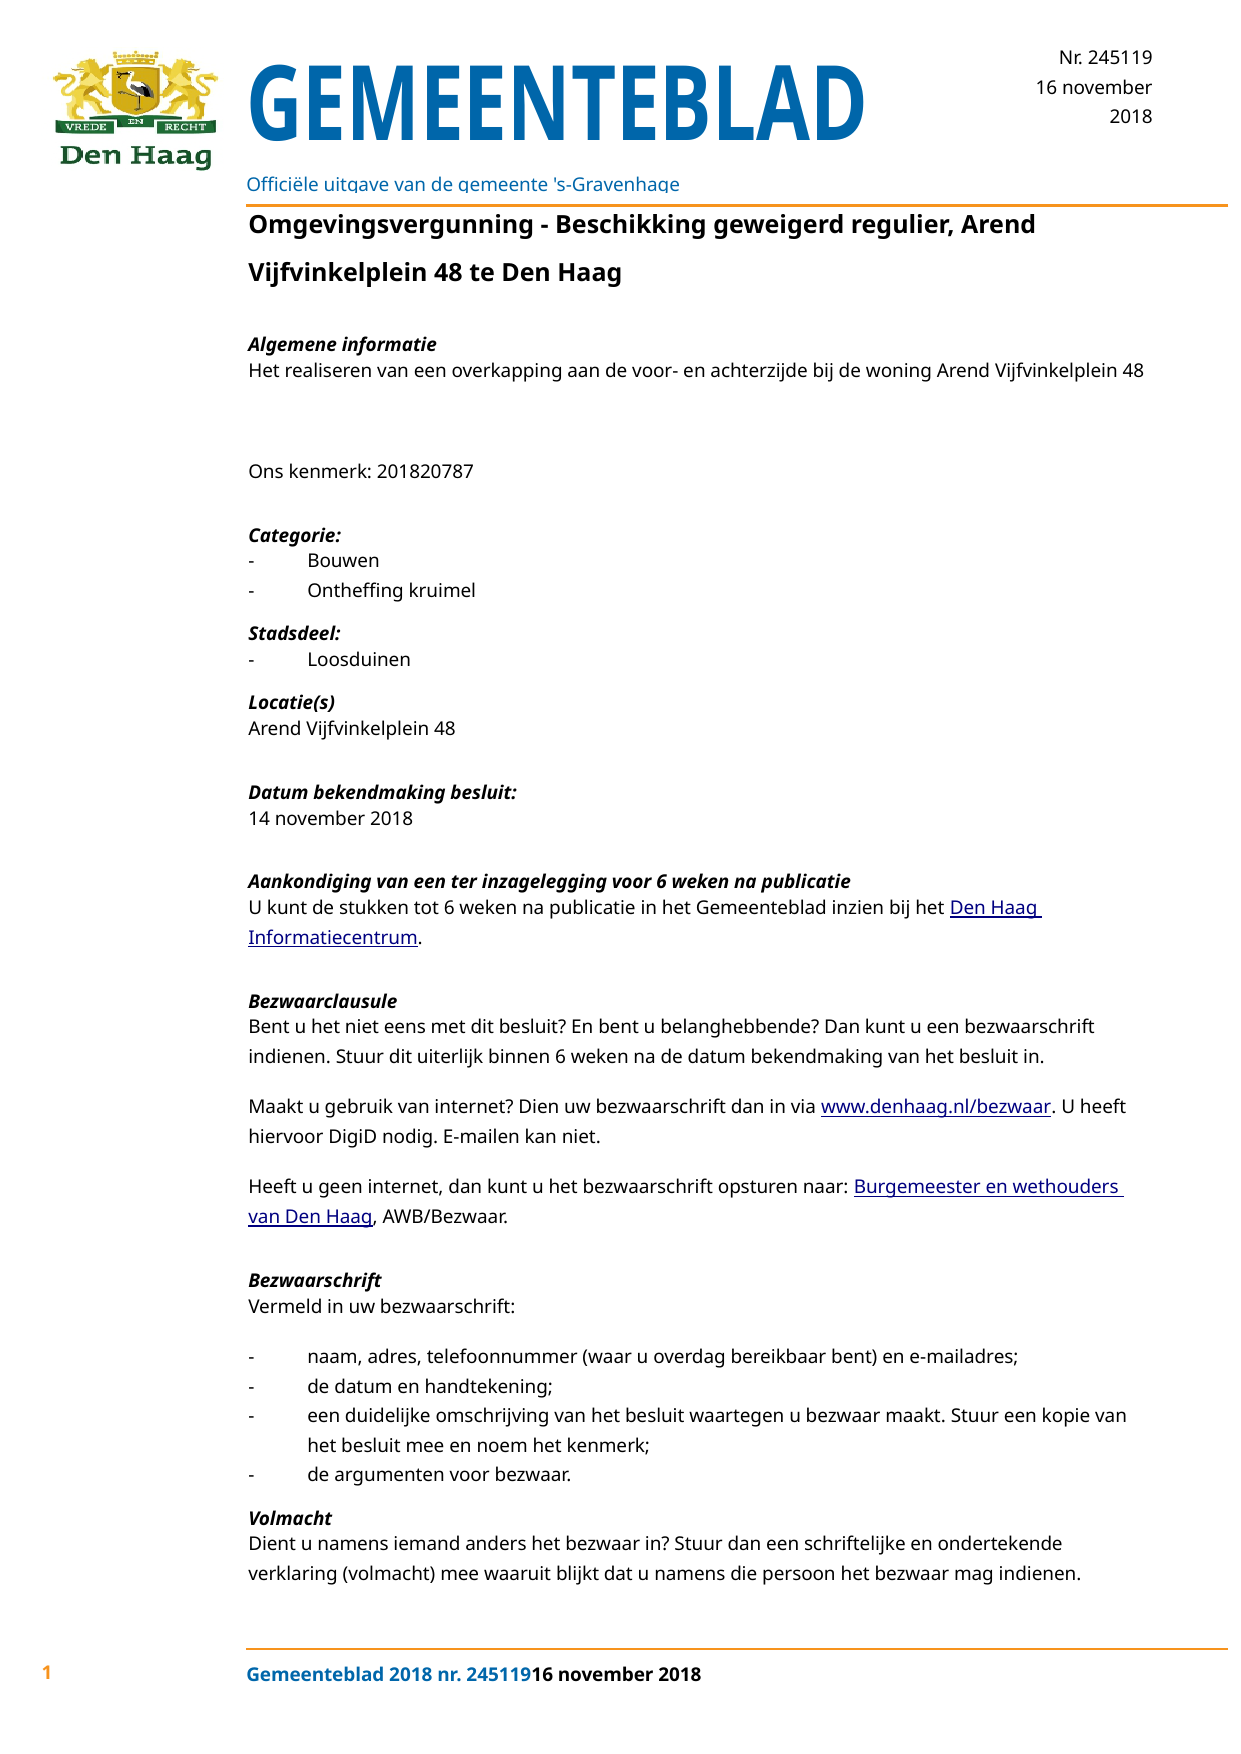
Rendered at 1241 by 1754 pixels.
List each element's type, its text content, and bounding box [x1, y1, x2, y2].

text Arend Vijfvinkelplein 48 [248, 715, 1152, 741]
text Omgevingsvergunning - Beschikking geweigerd regulier, Arend Vijfvinkelplein 48 te Den Haag [248, 207, 1152, 288]
text Heeft u geen internet, dan kunt u het bezwaarschrift opsturen naar: Burgemeester en wethouders van Den Haag, AWB/Bezwaar. [248, 1174, 1152, 1229]
text Dient u namens iemand anders het bezwaar in? Stuur dan een schriftelijke en ondertekende verklaring (volmacht) mee waaruit blijkt dat u namens die persoon het bezwaar mag indienen. [248, 1531, 1152, 1586]
list Ontheffing kruimel [248, 577, 1152, 603]
text Stadsdeel: [248, 620, 1152, 646]
text Volmacht [248, 1505, 1152, 1531]
list Bouwen [248, 548, 1152, 573]
text Bezwaarclausule [248, 988, 1152, 1014]
text Bezwaarschrift [248, 1267, 1152, 1293]
text Vermeld in uw bezwaarschrift: [248, 1293, 1152, 1319]
text Aankondiging van een ter inzagelegging voor 6 weken na publicatie [248, 869, 1152, 894]
text Categorie: [248, 522, 1152, 548]
text Het realiseren van een overkapping aan de voor- en achterzijde bij de woning Arend Vijfvinkelplein 48 [248, 357, 1152, 383]
text 14 november 2018 [248, 805, 1152, 830]
list een duidelijke omschrijving van het besluit waartegen u bezwaar maakt. Stuur een kopie van het besluit mee en noem het kenmerk; [248, 1402, 1152, 1458]
text Datum bekendmaking besluit: [248, 779, 1152, 805]
picture [41, 47, 231, 172]
text Algemene informatie [248, 331, 1152, 357]
list de argumenten voor bezwaar. [248, 1462, 1152, 1487]
text Maakt u gebruik van internet? Dien uw bezwaarschrift dan in via www.denhaag.nl/bezwaar. U heeft hiervoor DigiD nodig. E-mailen kan niet. [248, 1094, 1152, 1149]
text Ons kenmerk: 201820787 [248, 458, 1152, 484]
text U kunt de stukken tot 6 weken na publicatie in het Gemeenteblad inzien bij het Den Haag Informatiecentrum. [248, 894, 1152, 950]
list Loosduinen [248, 646, 1152, 672]
list de datum en handtekening; [248, 1373, 1152, 1399]
list naam, adres, telefoonnummer (waar u overdag bereikbaar bent) en e-mailadres; [248, 1343, 1152, 1369]
text Locatie(s) [248, 689, 1152, 715]
text Bent u het niet eens met dit besluit? En bent u belanghebbende? Dan kunt u een bezwaarschrift indienen. Stuur dit uiterlijk binnen 6 weken na de datum bekendmaking van het besluit in. [248, 1014, 1152, 1069]
